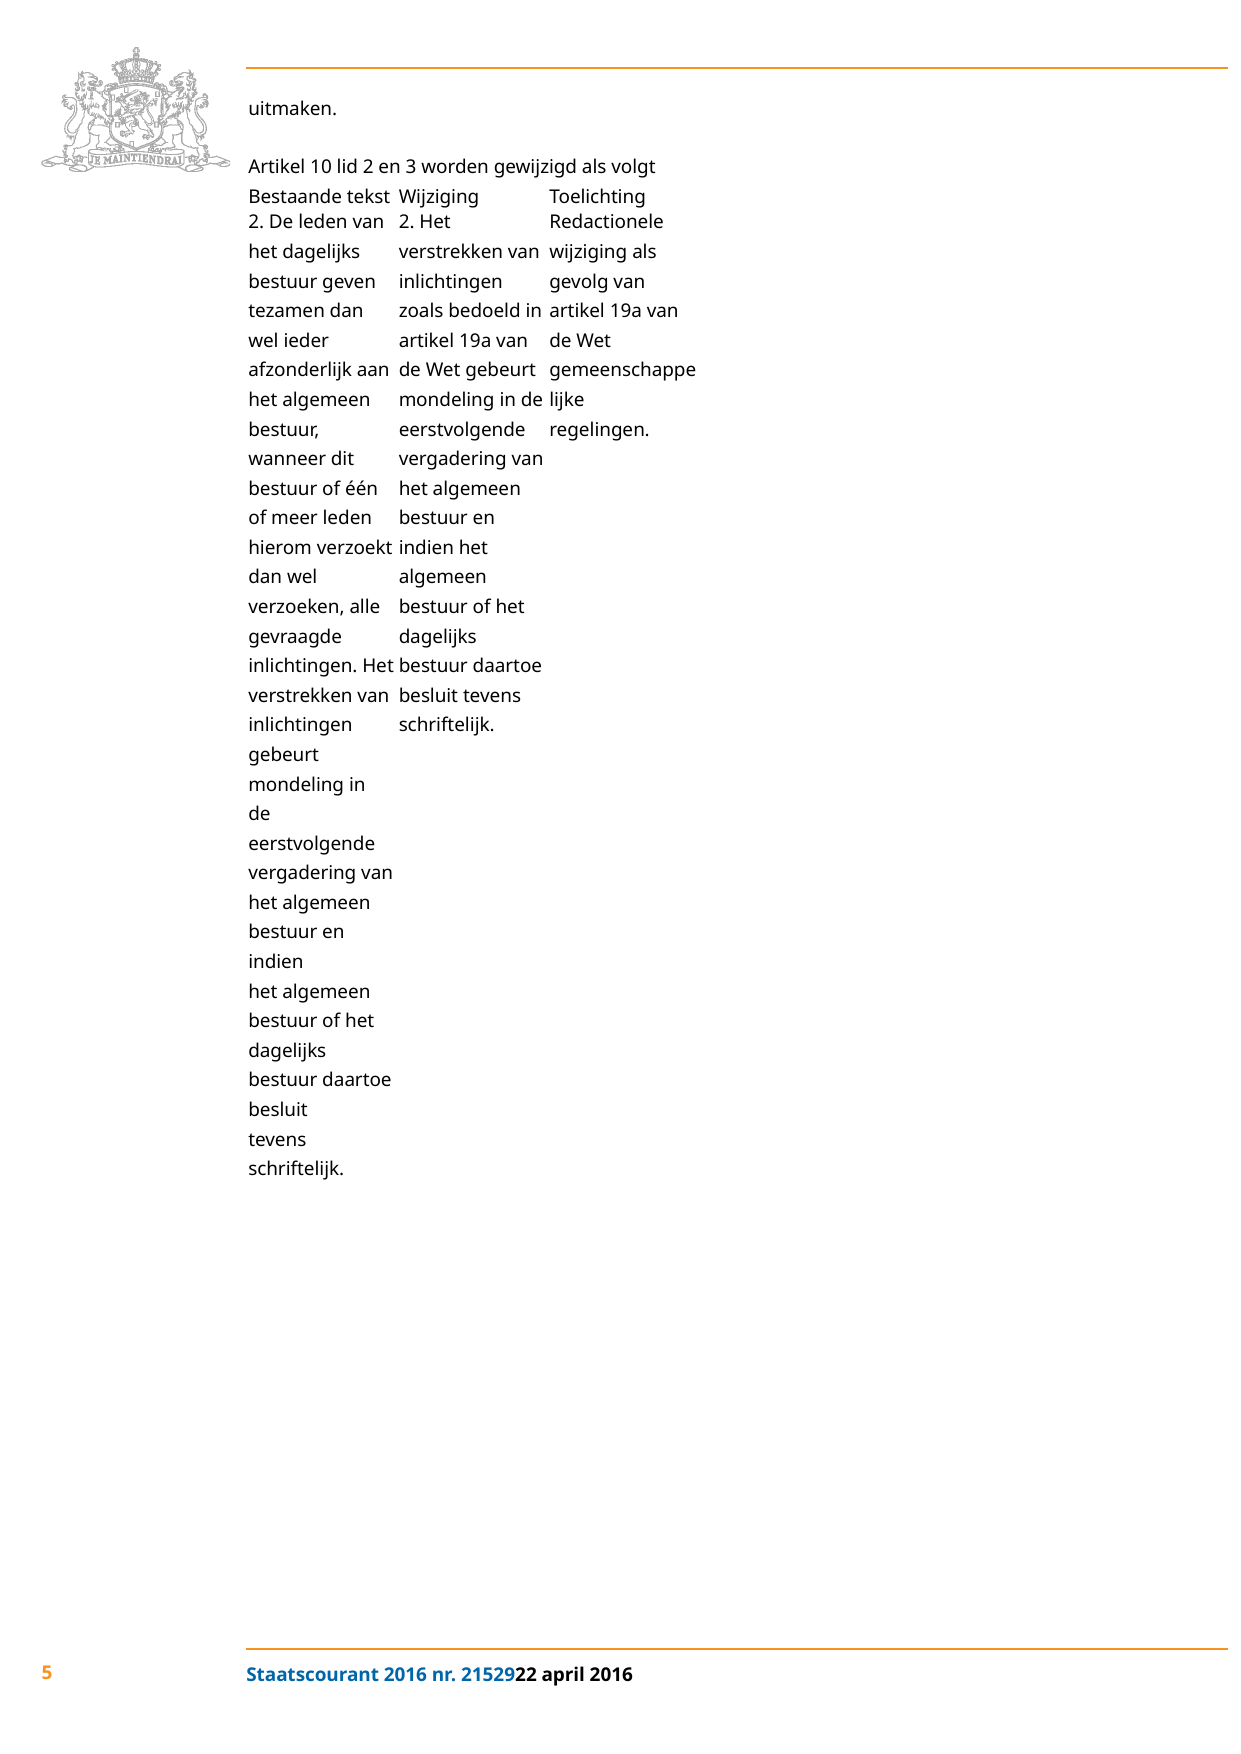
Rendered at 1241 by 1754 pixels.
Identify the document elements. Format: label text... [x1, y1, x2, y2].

table_cell uitmaken. [248, 95, 398, 121]
table_header Toelichting [549, 183, 700, 209]
table_header Bestaande tekst [248, 183, 398, 209]
picture [41, 47, 231, 172]
table_cell [549, 95, 700, 121]
table_cell [399, 95, 549, 121]
table_cell 2. Het verstrekken van inlichtingen zoals bedoeld in artikel 19a van de Wet gebeurt mondeling in de eerstvolgende vergadering van het algemeen bestuur en indien het algemeen bestuur of het dagelijks bestuur daartoe besluit tevens schriftelijk. [399, 209, 549, 1181]
table_cell 2. De leden van het dagelijks bestuur geven tezamen dan wel ieder afzonderlijk aan het algemeen bestuur, wanneer dit bestuur of één of meer leden hierom verzoekt dan wel verzoeken, alle gevraagde inlichtingen. Het verstrekken van inlichtingen gebeurt mondeling in de eerstvolgende vergadering van het algemeen bestuur en indien het algemeen bestuur of het dagelijks bestuur daartoe besluit tevens schriftelijk. [248, 209, 398, 1181]
text Artikel 10 lid 2 en 3 worden gewijzigd als volgt [248, 153, 1152, 179]
table_cell Redactionele wijziging als gevolg van artikel 19a van de Wet gemeenschappelijke regelingen. [549, 209, 700, 1181]
table_header Wijziging [399, 183, 549, 209]
